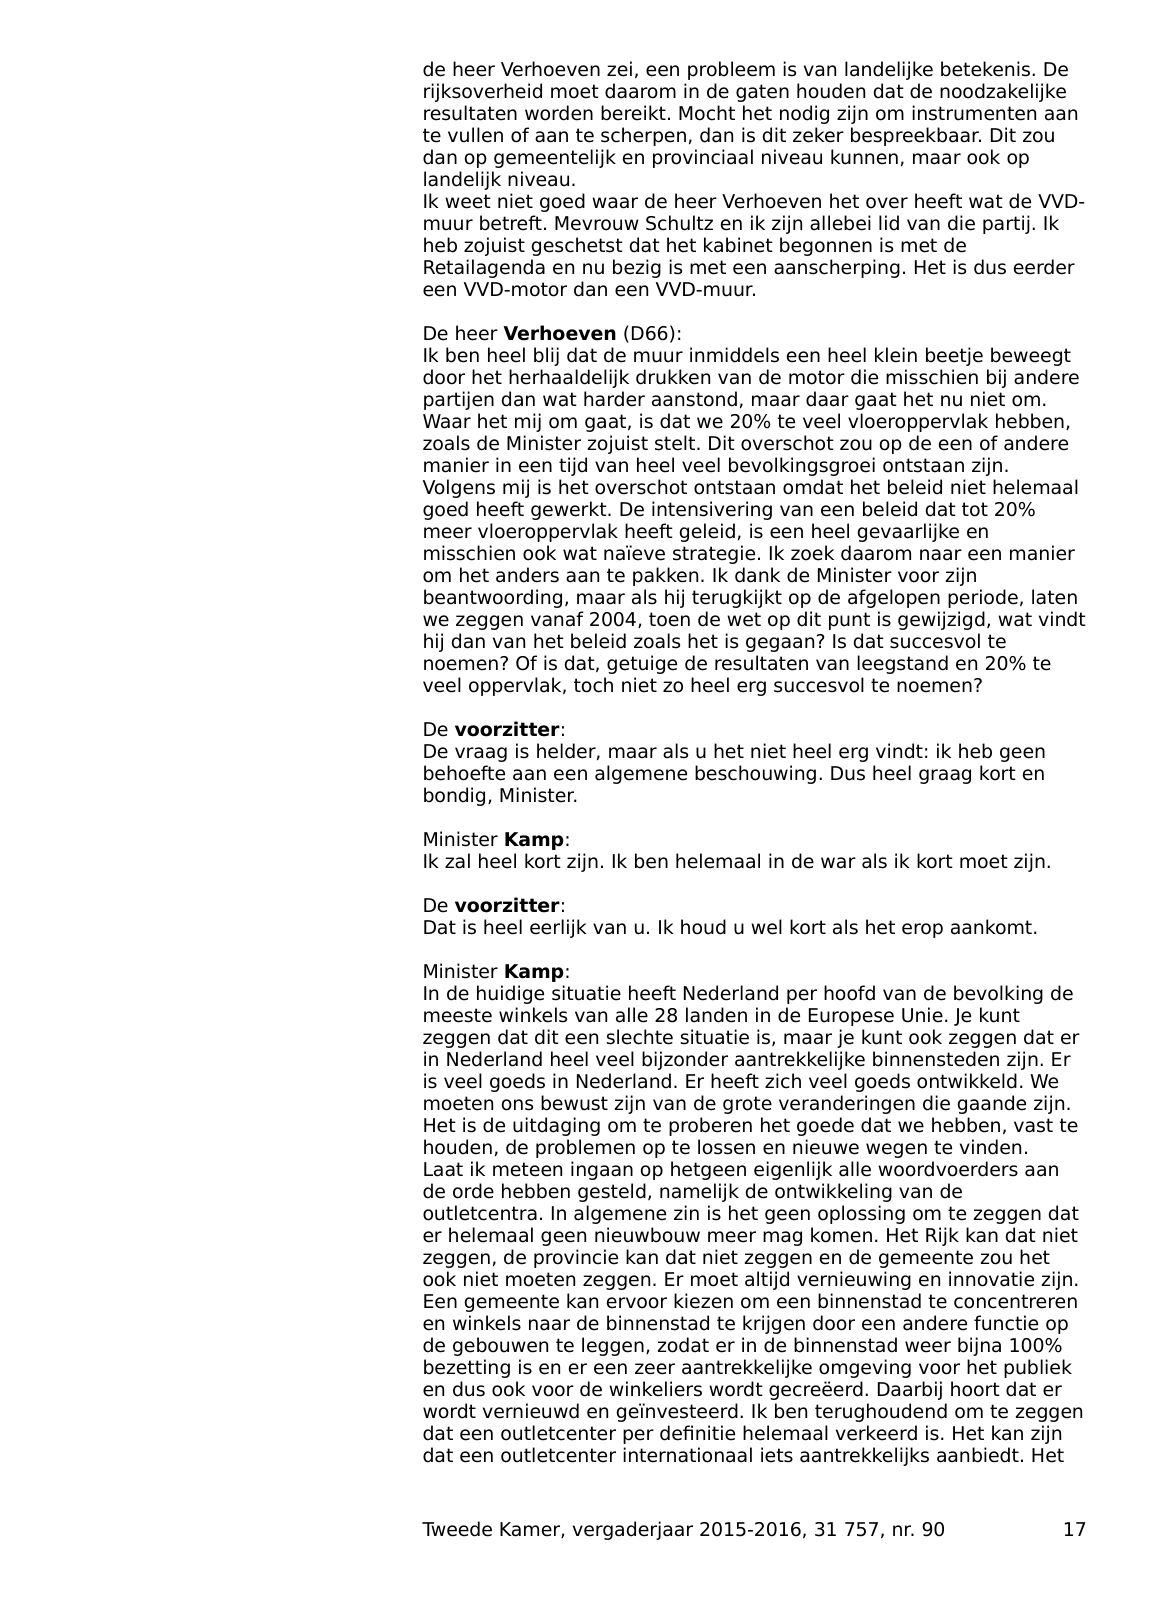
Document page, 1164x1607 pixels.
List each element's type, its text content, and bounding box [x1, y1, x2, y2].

text De voorzitter: [422, 895, 1087, 917]
text De vraag is helder, maar als u het niet heel erg vindt: ik heb geen behoefte aan een algemene beschouwing. Dus heel graag kort en bondig, Minister. [422, 741, 1087, 807]
text De heer Verhoeven (D66): [422, 323, 1087, 345]
text In de huidige situatie heeft Nederland per hoofd van de bevolking de meeste winkels van alle 28 landen in de Europese Unie. Je kunt zeggen dat dit een slechte situatie is, maar je kunt ook zeggen dat er in Nederland heel veel bijzonder aantrekkelijke binnensteden zijn. Er is veel goeds in Nederland. Er heeft zich veel goeds ontwikkeld. We moeten ons bewust zijn van de grote veranderingen die gaande zijn. Het is de uitdaging om te proberen het goede dat we hebben, vast te houden, de problemen op te lossen en nieuwe wegen te vinden. [422, 983, 1087, 1159]
text De voorzitter: [422, 719, 1087, 741]
text Ik weet niet goed waar de heer Verhoeven het over heeft wat de VVD-muur betreft. Mevrouw Schultz en ik zijn allebei lid van die partij. Ik heb zojuist geschetst dat het kabinet begonnen is met de Retailagenda en nu bezig is met een aanscherping. Het is dus eerder een VVD-motor dan een VVD-muur. [422, 191, 1087, 301]
text de heer Verhoeven zei, een probleem is van landelijke betekenis. De rijksoverheid moet daarom in de gaten houden dat de noodzakelijke resultaten worden bereikt. Mocht het nodig zijn om instrumenten aan te vullen of aan te scherpen, dan is dit zeker bespreekbaar. Dit zou dan op gemeentelijk en provinciaal niveau kunnen, maar ook op landelijk niveau. [422, 59, 1087, 191]
text Laat ik meteen ingaan op hetgeen eigenlijk alle woordvoerders aan de orde hebben gesteld, namelijk de ontwikkeling van de outletcentra. In algemene zin is het geen oplossing om te zeggen dat er helemaal geen nieuwbouw meer mag komen. Het Rijk kan dat niet zeggen, de provincie kan dat niet zeggen en de gemeente zou het ook niet moeten zeggen. Er moet altijd vernieuwing en innovatie zijn. Een gemeente kan ervoor kiezen om een binnenstad te concentreren en winkels naar de binnenstad te krijgen door een andere functie op de gebouwen te leggen, zodat er in de binnenstad weer bijna 100% bezetting is en er een zeer aantrekkelijke omgeving voor het publiek en dus ook voor de winkeliers wordt gecreëerd. Daarbij hoort dat er wordt vernieuwd en geïnvesteerd. Ik ben terughoudend om te zeggen dat een outletcenter per definitie helemaal verkeerd is. Het kan zijn dat een outletcenter internationaal iets aantrekkelijks aanbiedt. Het [422, 1159, 1087, 1467]
text Ik ben heel blij dat de muur inmiddels een heel klein beetje beweegt door het herhaaldelijk drukken van de motor die misschien bij andere partijen dan wat harder aanstond, maar daar gaat het nu niet om. Waar het mij om gaat, is dat we 20% te veel vloeroppervlak hebben, zoals de Minister zojuist stelt. Dit overschot zou op de een of andere manier in een tijd van heel veel bevolkingsgroei ontstaan zijn. Volgens mij is het overschot ontstaan omdat het beleid niet helemaal goed heeft gewerkt. De intensivering van een beleid dat tot 20% meer vloeroppervlak heeft geleid, is een heel gevaarlijke en misschien ook wat naïeve strategie. Ik zoek daarom naar een manier om het anders aan te pakken. Ik dank de Minister voor zijn beantwoording, maar als hij terugkijkt op de afgelopen periode, laten we zeggen vanaf 2004, toen de wet op dit punt is gewijzigd, wat vindt hij dan van het beleid zoals het is gegaan? Is dat succesvol te noemen? Of is dat, getuige de resultaten van leegstand en 20% te veel oppervlak, toch niet zo heel erg succesvol te noemen? [422, 345, 1087, 697]
text Ik zal heel kort zijn. Ik ben helemaal in de war als ik kort moet zijn. [422, 851, 1087, 873]
text Minister Kamp: [422, 829, 1087, 851]
text Dat is heel eerlijk van u. Ik houd u wel kort als het erop aankomt. [422, 917, 1087, 939]
text Minister Kamp: [422, 961, 1087, 983]
